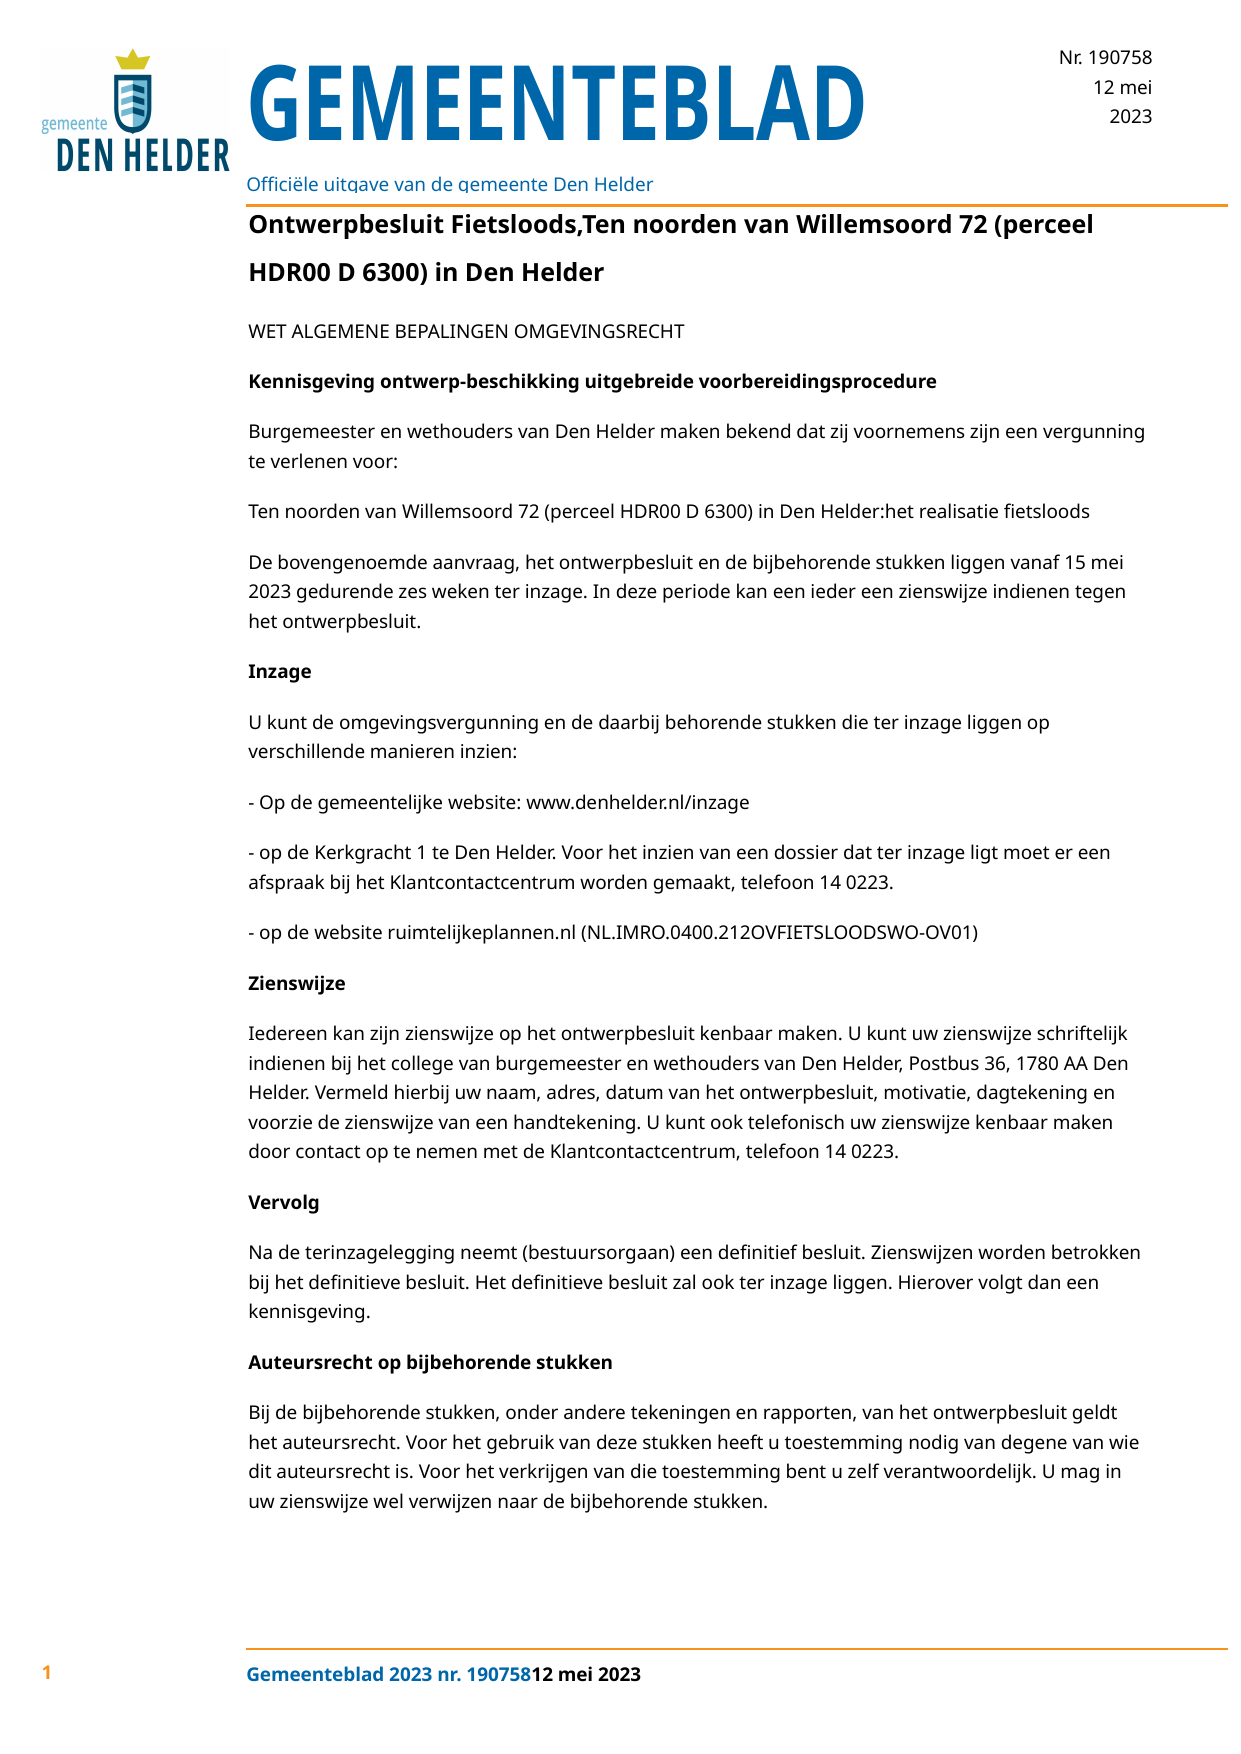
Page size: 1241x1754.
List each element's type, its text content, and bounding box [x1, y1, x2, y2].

picture [41, 47, 231, 172]
text Burgemeester en wethouders van Den Helder maken bekend dat zij voornemens zijn een vergunning te verlenen voor: [248, 419, 1152, 474]
text Kennisgeving ontwerp-beschikking uitgebreide voorbereidingsprocedure [248, 368, 1152, 394]
text WET ALGEMENE BEPALINGEN OMGEVINGSRECHT [248, 318, 1152, 344]
text Iedereen kan zijn zienswijze op het ontwerpbesluit kenbaar maken. U kunt uw zienswijze schriftelijk indienen bij het college van burgemeester en wethouders van Den Helder, Postbus 36, 1780 AA Den Helder. Vermeld hierbij uw naam, adres, datum van het ontwerpbesluit, motivatie, dagtekening en voorzie de zienswijze van een handtekening. U kunt ook telefonisch uw zienswijze kenbaar maken door contact op te nemen met de Klantcontactcentrum, telefoon 14 0223. [248, 1020, 1152, 1164]
picture [100, 154, 106, 172]
text U kunt de omgevingsvergunning en de daarbij behorende stukken die ter inzage liggen op verschillende manieren inzien: [248, 709, 1152, 764]
text Ontwerpbesluit Fietsloods,Ten noorden van Willemsoord 72 (perceel HDR00 D 6300) in Den Helder [248, 207, 1152, 288]
text Zienswijze [248, 970, 1152, 996]
text - op de website ruimtelijkeplannen.nl (NL.IMRO.0400.212OVFIETSLOODSWO-OV01) [248, 919, 1152, 945]
picture [220, 160, 224, 172]
text Inzage [248, 659, 1152, 684]
picture [130, 157, 135, 172]
text - op de Kerkgracht 1 te Den Helder. Voor het inzien van een dossier dat ter inzage ligt moet er een afspraak bij het Klantcontactcentrum worden gemaakt, telefoon 14 0223. [248, 839, 1152, 895]
text De bovengenoemde aanvraag, het ontwerpbesluit en de bijbehorende stukken liggen vanaf 15 mei 2023 gedurende zes weken ter inzage. In deze periode kan een ieder een zienswijze indienen tegen het ontwerpbesluit. [248, 549, 1152, 634]
text Bij de bijbehorende stukken, onder andere tekeningen en rapporten, van het ontwerpbesluit geldt het auteursrecht. Voor het gebruik van deze stukken heeft u toestemming nodig van degene van wie dit auteursrecht is. Voor het verkrijgen van die toestemming bent u zelf verantwoordelijk. U mag in uw zienswijze wel verwijzen naar de bijbehorende stukken. [248, 1399, 1152, 1514]
text Na de terinzagelegging neemt (bestuursorgaan) een definitief besluit. Zienswijzen worden betrokken bij het definitieve besluit. Het definitieve besluit zal ook ter inzage liggen. Hierover volgt dan een kennisgeving. [248, 1239, 1152, 1324]
text Vervolg [248, 1189, 1152, 1215]
text Ten noorden van Willemsoord 72 (perceel HDR00 D 6300) in Den Helder:het realisatie fietsloods [248, 499, 1152, 524]
picture [63, 144, 68, 165]
text Auteursrecht op bijbehorende stukken [248, 1349, 1152, 1375]
picture [182, 144, 187, 165]
text - Op de gemeentelijke website: www.denhelder.nl/inzage [248, 789, 1152, 815]
